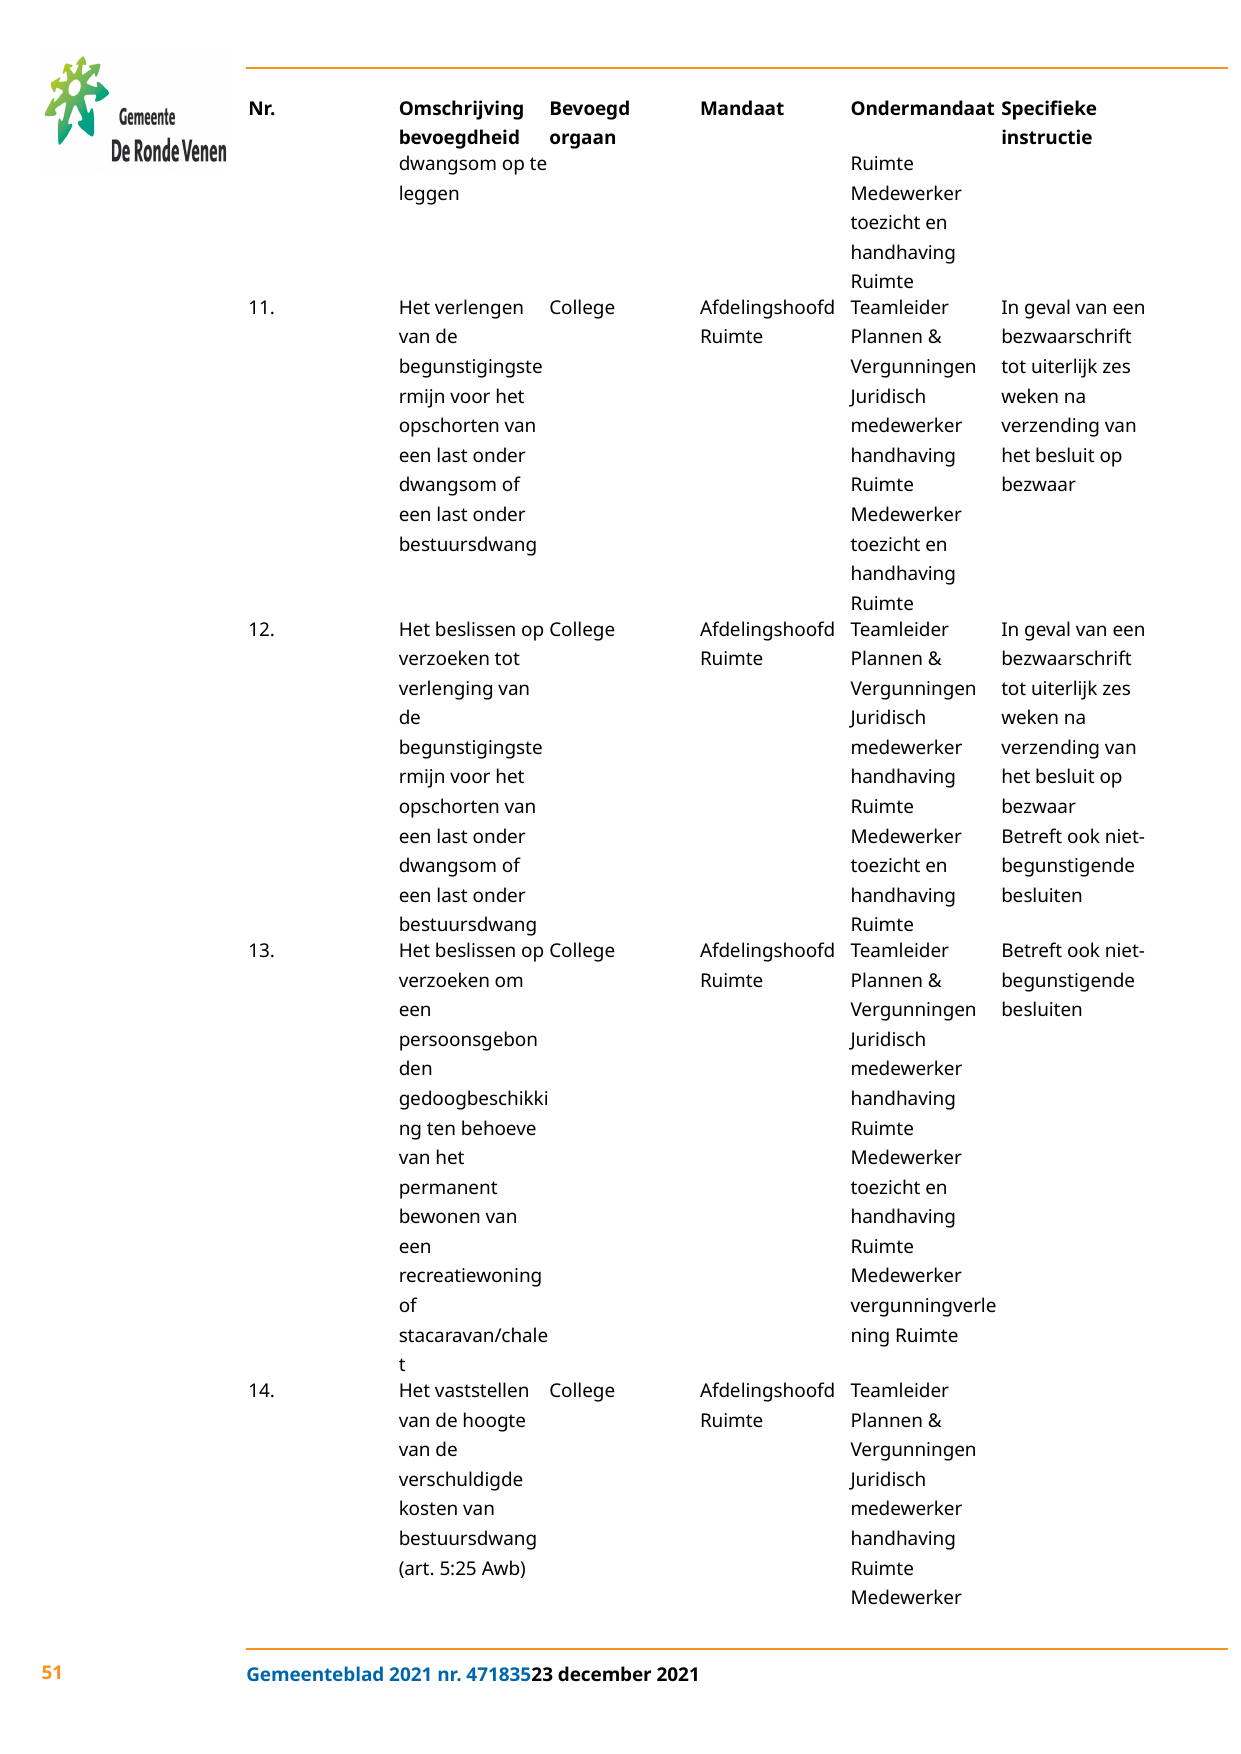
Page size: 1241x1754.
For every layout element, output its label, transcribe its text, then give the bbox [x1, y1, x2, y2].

table_cell Afdelingshoofd Ruimte [700, 294, 850, 616]
table_cell 12. [248, 616, 398, 937]
table_cell [1001, 1377, 1152, 1610]
table_header Specifieke instructie [1001, 95, 1152, 150]
table_cell Het beslissen op verzoeken om een persoonsgebonden gedoogbeschikking ten behoeve van het permanent bewonen van een recreatiewoning of stacaravan/chalet [399, 937, 549, 1377]
table_header Bevoegd orgaan [549, 95, 700, 150]
table_cell dwangsom op te leggen [399, 150, 549, 294]
table_cell Ruimte Medewerker toezicht en handhaving Ruimte [850, 150, 1001, 294]
table_cell 11. [248, 294, 398, 616]
table_cell 14. [248, 1377, 398, 1610]
table_cell Teamleider Plannen & Vergunningen Juridisch medewerker handhaving Ruimte Medewerker toezicht en handhaving Ruimte [850, 616, 1001, 937]
table_header Omschrijving bevoegdheid [399, 95, 549, 150]
table_cell Teamleider Plannen & Vergunningen Juridisch medewerker handhaving Ruimte Medewerker toezicht en handhaving Ruimte Medewerker vergunningverlening Ruimte [850, 937, 1001, 1377]
table_cell Afdelingshoofd Ruimte [700, 937, 850, 1377]
table_cell Afdelingshoofd Ruimte [700, 616, 850, 937]
table_cell Het vaststellen van de hoogte van de verschuldigde kosten van bestuursdwang (art. 5:25 Awb) [399, 1377, 549, 1610]
table_cell [1001, 150, 1152, 294]
table_cell College [549, 937, 700, 1377]
table_cell Teamleider Plannen & Vergunningen Juridisch medewerker handhaving Ruimte Medewerker [850, 1377, 1001, 1610]
table_cell 13. [248, 937, 398, 1377]
table_header Ondermandaat [850, 95, 1001, 150]
table_cell Betreft ook niet-begunstigende besluiten [1001, 937, 1152, 1377]
table_cell Teamleider Plannen & Vergunningen Juridisch medewerker handhaving Ruimte Medewerker toezicht en handhaving Ruimte [850, 294, 1001, 616]
table_cell College [549, 294, 700, 616]
table_cell In geval van een bezwaarschrift tot uiterlijk zes weken na verzending van het besluit op bezwaar [1001, 294, 1152, 616]
table_cell [549, 150, 700, 294]
table_cell College [549, 1377, 700, 1610]
table_cell Afdelingshoofd Ruimte [700, 1377, 850, 1610]
table_cell In geval van een bezwaarschrift tot uiterlijk zes weken na verzending van het besluit op bezwaar Betreft ook niet-begunstigende besluiten [1001, 616, 1152, 937]
table_cell College [549, 616, 700, 937]
table_cell Het verlengen van de begunstigingstermijn voor het opschorten van een last onder dwangsom of een last onder bestuursdwang [399, 294, 549, 616]
table_cell [248, 150, 398, 294]
table_cell [700, 150, 850, 294]
table_header Mandaat [700, 95, 850, 150]
picture [41, 47, 231, 172]
table_cell Het beslissen op verzoeken tot verlenging van de begunstigingstermijn voor het opschorten van een last onder dwangsom of een last onder bestuursdwang [399, 616, 549, 937]
table_header Nr. [248, 95, 398, 150]
